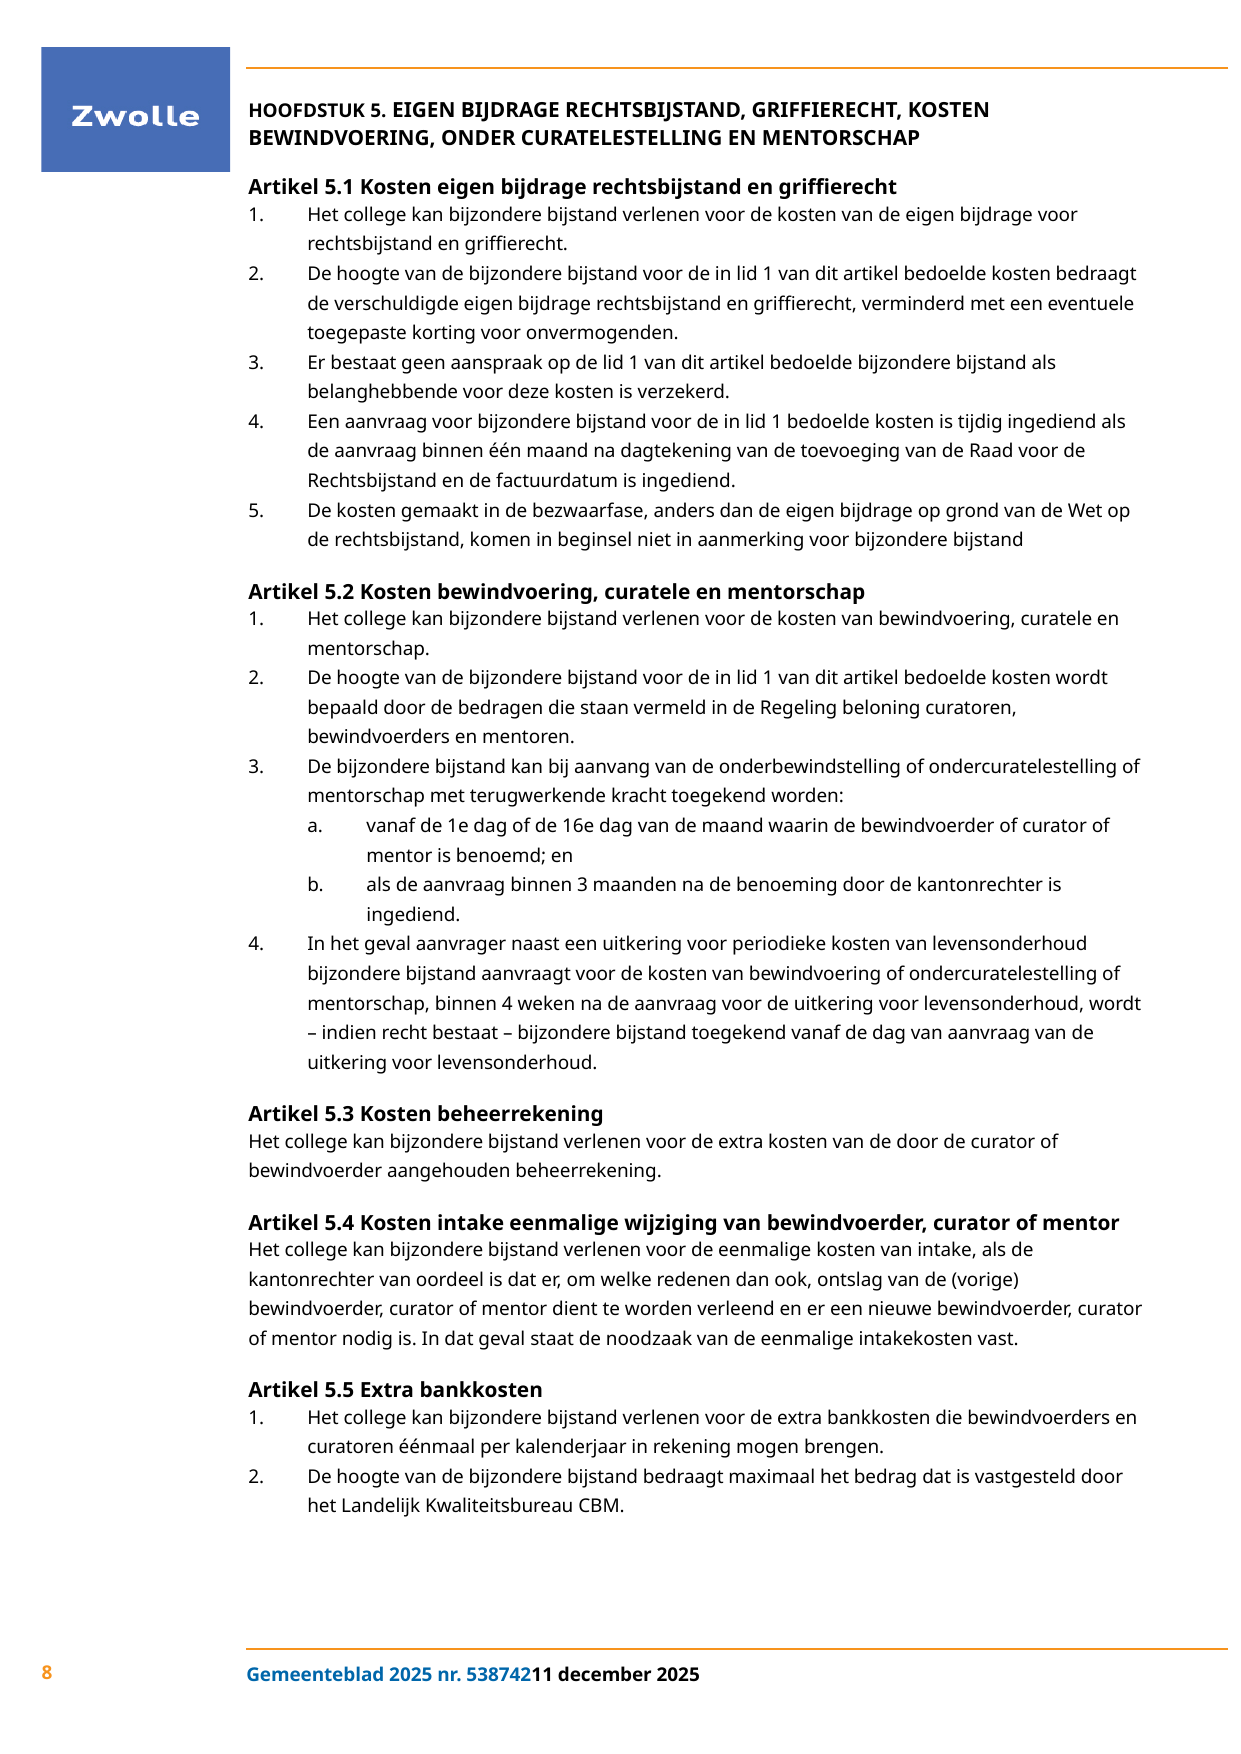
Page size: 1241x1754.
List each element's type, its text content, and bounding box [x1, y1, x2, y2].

text Het college kan bijzondere bijstand verlenen voor de extra kosten van de door de curator of bewindvoerder aangehouden beheerrekening. [248, 1128, 1152, 1183]
list Het college kan bijzondere bijstand verlenen voor de kosten van de eigen bijdrage voor rechtsbijstand en griffierecht. [248, 201, 1152, 256]
text Artikel 5.5 Extra bankkosten [248, 1375, 1152, 1404]
text Het college kan bijzondere bijstand verlenen voor de eenmalige kosten van intake, als de kantonrechter van oordeel is dat er, om welke redenen dan ook, ontslag van de (vorige) bewindvoerder, curator of mentor dient te worden verleend en er een nieuwe bewindvoerder, curator of mentor nodig is. In dat geval staat de noodzaak van de eenmalige intakekosten vast. [248, 1236, 1152, 1351]
list Het college kan bijzondere bijstand verlenen voor de extra bankkosten die bewindvoerders en curatoren éénmaal per kalenderjaar in rekening mogen brengen. [248, 1404, 1152, 1459]
list Een aanvraag voor bijzondere bijstand voor de in lid 1 bedoelde kosten is tijdig ingediend als de aanvraag binnen één maand na dagtekening van de toevoeging van de Raad voor de Rechtsbijstand en de factuurdatum is ingediend. [248, 408, 1152, 493]
text Artikel 5.2 Kosten bewindvoering, curatele en mentorschap [248, 577, 1152, 605]
list In het geval aanvrager naast een uitkering voor periodieke kosten van levensonderhoud bijzondere bijstand aanvraagt voor de kosten van bewindvoering of ondercuratelestelling of mentorschap, binnen 4 weken na de aanvraag voor de uitkering voor levensonderhoud, wordt – indien recht bestaat – bijzondere bijstand toegekend vanaf de dag van aanvraag van de uitkering voor levensonderhoud. [248, 931, 1152, 1075]
text HOOFDSTUK 5. EIGEN BIJDRAGE RECHTSBIJSTAND, GRIFFIERECHT, KOSTEN BEWINDVOERING, ONDER CURATELESTELLING EN MENTORSCHAP [248, 95, 1152, 152]
list De hoogte van de bijzondere bijstand voor de in lid 1 van dit artikel bedoelde kosten wordt bepaald door de bedragen die staan vermeld in de Regeling beloning curatoren, bewindvoerders en mentoren. [248, 664, 1152, 749]
list als de aanvraag binnen 3 maanden na de benoeming door de kantonrechter is ingediend. [307, 871, 1152, 927]
text Artikel 5.1 Kosten eigen bijdrage rechtsbijstand en griffierecht [248, 172, 1152, 201]
text Artikel 5.4 Kosten intake eenmalige wijziging van bewindvoerder, curator of mentor [248, 1208, 1152, 1236]
list Het college kan bijzondere bijstand verlenen voor de kosten van bewindvoering, curatele en mentorschap. [248, 605, 1152, 661]
list vanaf de 1e dag of de 16e dag van de maand waarin de bewindvoerder of curator of mentor is benoemd; en [307, 812, 1152, 868]
list Er bestaat geen aanspraak op de lid 1 van dit artikel bedoelde bijzondere bijstand als belanghebbende voor deze kosten is verzekerd. [248, 349, 1152, 404]
list De bijzondere bijstand kan bij aanvang van de onderbewindstelling of ondercuratelestelling of mentorschap met terugwerkende kracht toegekend worden: [248, 753, 1152, 808]
list De kosten gemaakt in de bezwaarfase, anders dan de eigen bijdrage op grond van de Wet op de rechtsbijstand, komen in beginsel niet in aanmerking voor bijzondere bijstand [248, 497, 1152, 552]
list De hoogte van de bijzondere bijstand voor de in lid 1 van dit artikel bedoelde kosten bedraagt de verschuldigde eigen bijdrage rechtsbijstand en griffierecht, verminderd met een eventuele toegepaste korting voor onvermogenden. [248, 260, 1152, 345]
text Artikel 5.3 Kosten beheerrekening [248, 1099, 1152, 1128]
picture [41, 47, 231, 172]
list De hoogte van de bijzondere bijstand bedraagt maximaal het bedrag dat is vastgesteld door het Landelijk Kwaliteitsbureau CBM. [248, 1463, 1152, 1518]
